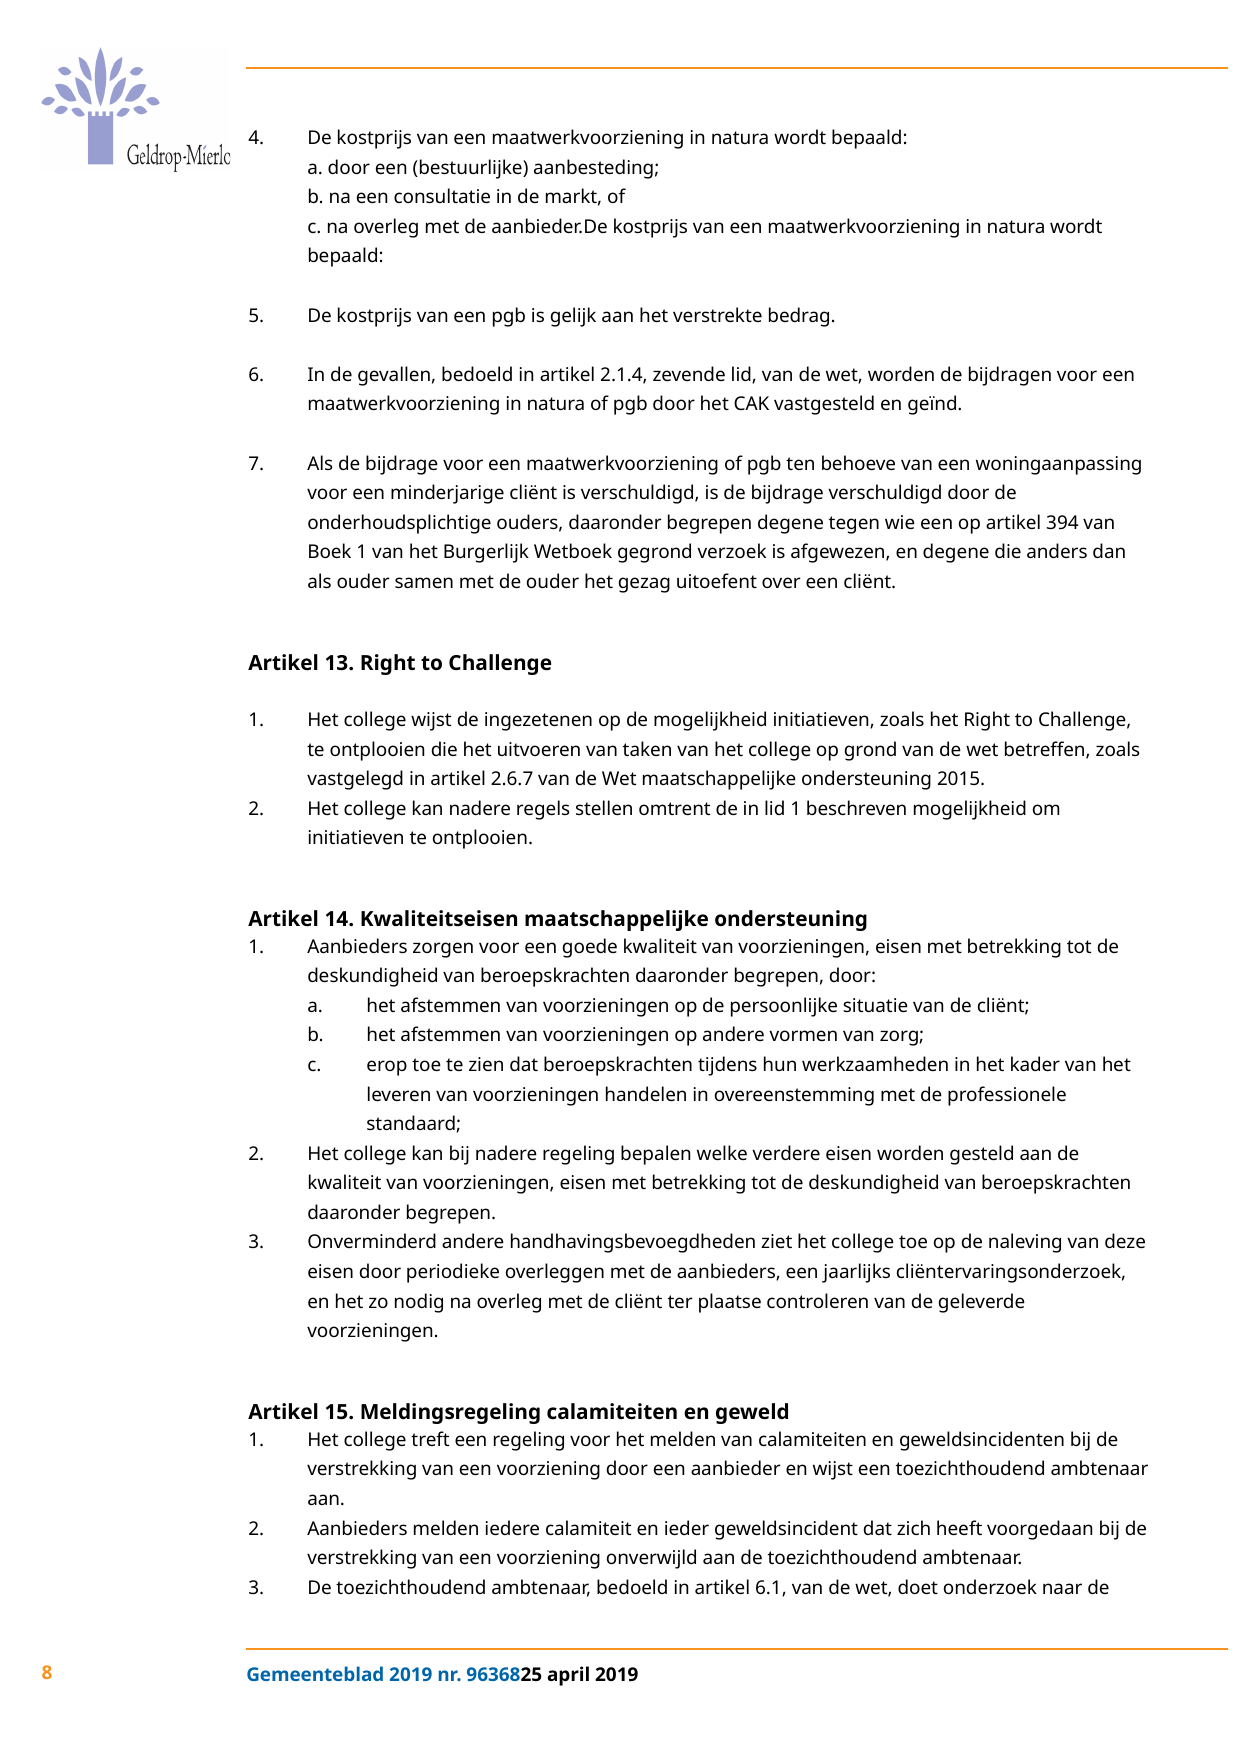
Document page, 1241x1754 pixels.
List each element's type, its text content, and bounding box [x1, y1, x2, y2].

list b. na een consultatie in de markt, of [248, 183, 1152, 209]
list Het college kan bij nadere regeling bepalen welke verdere eisen worden gesteld aan de kwaliteit van voorzieningen, eisen met betrekking tot de deskundigheid van beroepskrachten daaronder begrepen. [248, 1140, 1152, 1225]
picture [41, 47, 231, 172]
list Het college wijst de ingezetenen op de mogelijkheid initiatieven, zoals het Right to Challenge, te ontplooien die het uitvoeren van taken van het college op grond van de wet betreffen, zoals vastgelegd in artikel 2.6.7 van de Wet maatschappelijke ondersteuning 2015. [248, 706, 1152, 791]
list De kostprijs van een pgb is gelijk aan het verstrekte bedrag. [248, 302, 1152, 328]
text Artikel 15. Meldingsregeling calamiteiten en geweld [248, 1397, 1152, 1426]
list Als de bijdrage voor een maatwerkvoorziening of pgb ten behoeve van een woningaanpassing voor een minderjarige cliënt is verschuldigd, is de bijdrage verschuldigd door de onderhoudsplichtige ouders, daaronder begrepen degene tegen wie een op artikel 394 van Boek 1 van het Burgerlijk Wetboek gegrond verzoek is afgewezen, en degene die anders dan als ouder samen met de ouder het gezag uitoefent over een cliënt. [248, 450, 1152, 594]
list De toezichthoudend ambtenaar, bedoeld in artikel 6.1, van de wet, doet onderzoek naar de [248, 1574, 1152, 1599]
text Artikel 13. Right to Challenge [248, 648, 1152, 677]
list het afstemmen van voorzieningen op de persoonlijke situatie van de cliënt; [307, 992, 1152, 1018]
text Artikel 14. Kwaliteitseisen maatschappelijke ondersteuning [248, 904, 1152, 933]
list erop toe te zien dat beroepskrachten tijdens hun werkzaamheden in het kader van het leveren van voorzieningen handelen in overeenstemming met de professionele standaard; [307, 1051, 1152, 1136]
list Onverminderd andere handhavingsbevoegdheden ziet het college toe op de naleving van deze eisen door periodieke overleggen met de aanbieders, een jaarlijks cliëntervaringsonderzoek, en het zo nodig na overleg met de cliënt ter plaatse controleren van de geleverde voorzieningen. [248, 1229, 1152, 1343]
list Het college kan nadere regels stellen omtrent de in lid 1 beschreven mogelijkheid om initiatieven te ontplooien. [248, 795, 1152, 850]
list het afstemmen van voorzieningen op andere vormen van zorg; [307, 1022, 1152, 1047]
list De kostprijs van een maatwerkvoorziening in natura wordt bepaald: [248, 124, 1152, 150]
list Het college treft een regeling voor het melden van calamiteiten en geweldsincidenten bij de verstrekking van een voorziening door een aanbieder en wijst een toezichthoudend ambtenaar aan. [248, 1426, 1152, 1511]
list a. door een (bestuurlijke) aanbesteding; [248, 154, 1152, 180]
list Aanbieders melden iedere calamiteit en ieder geweldsincident dat zich heeft voorgedaan bij de verstrekking van een voorziening onverwijld aan de toezichthoudend ambtenaar. [248, 1515, 1152, 1570]
list In de gevallen, bedoeld in artikel 2.1.4, zevende lid, van de wet, worden de bijdragen voor een maatwerkvoorziening in natura of pgb door het CAK vastgesteld en geïnd. [248, 361, 1152, 416]
list c. na overleg met de aanbieder.De kostprijs van een maatwerkvoorziening in natura wordt bepaald: [248, 213, 1152, 268]
list Aanbieders zorgen voor een goede kwaliteit van voorzieningen, eisen met betrekking tot de deskundigheid van beroepskrachten daaronder begrepen, door: [248, 933, 1152, 988]
